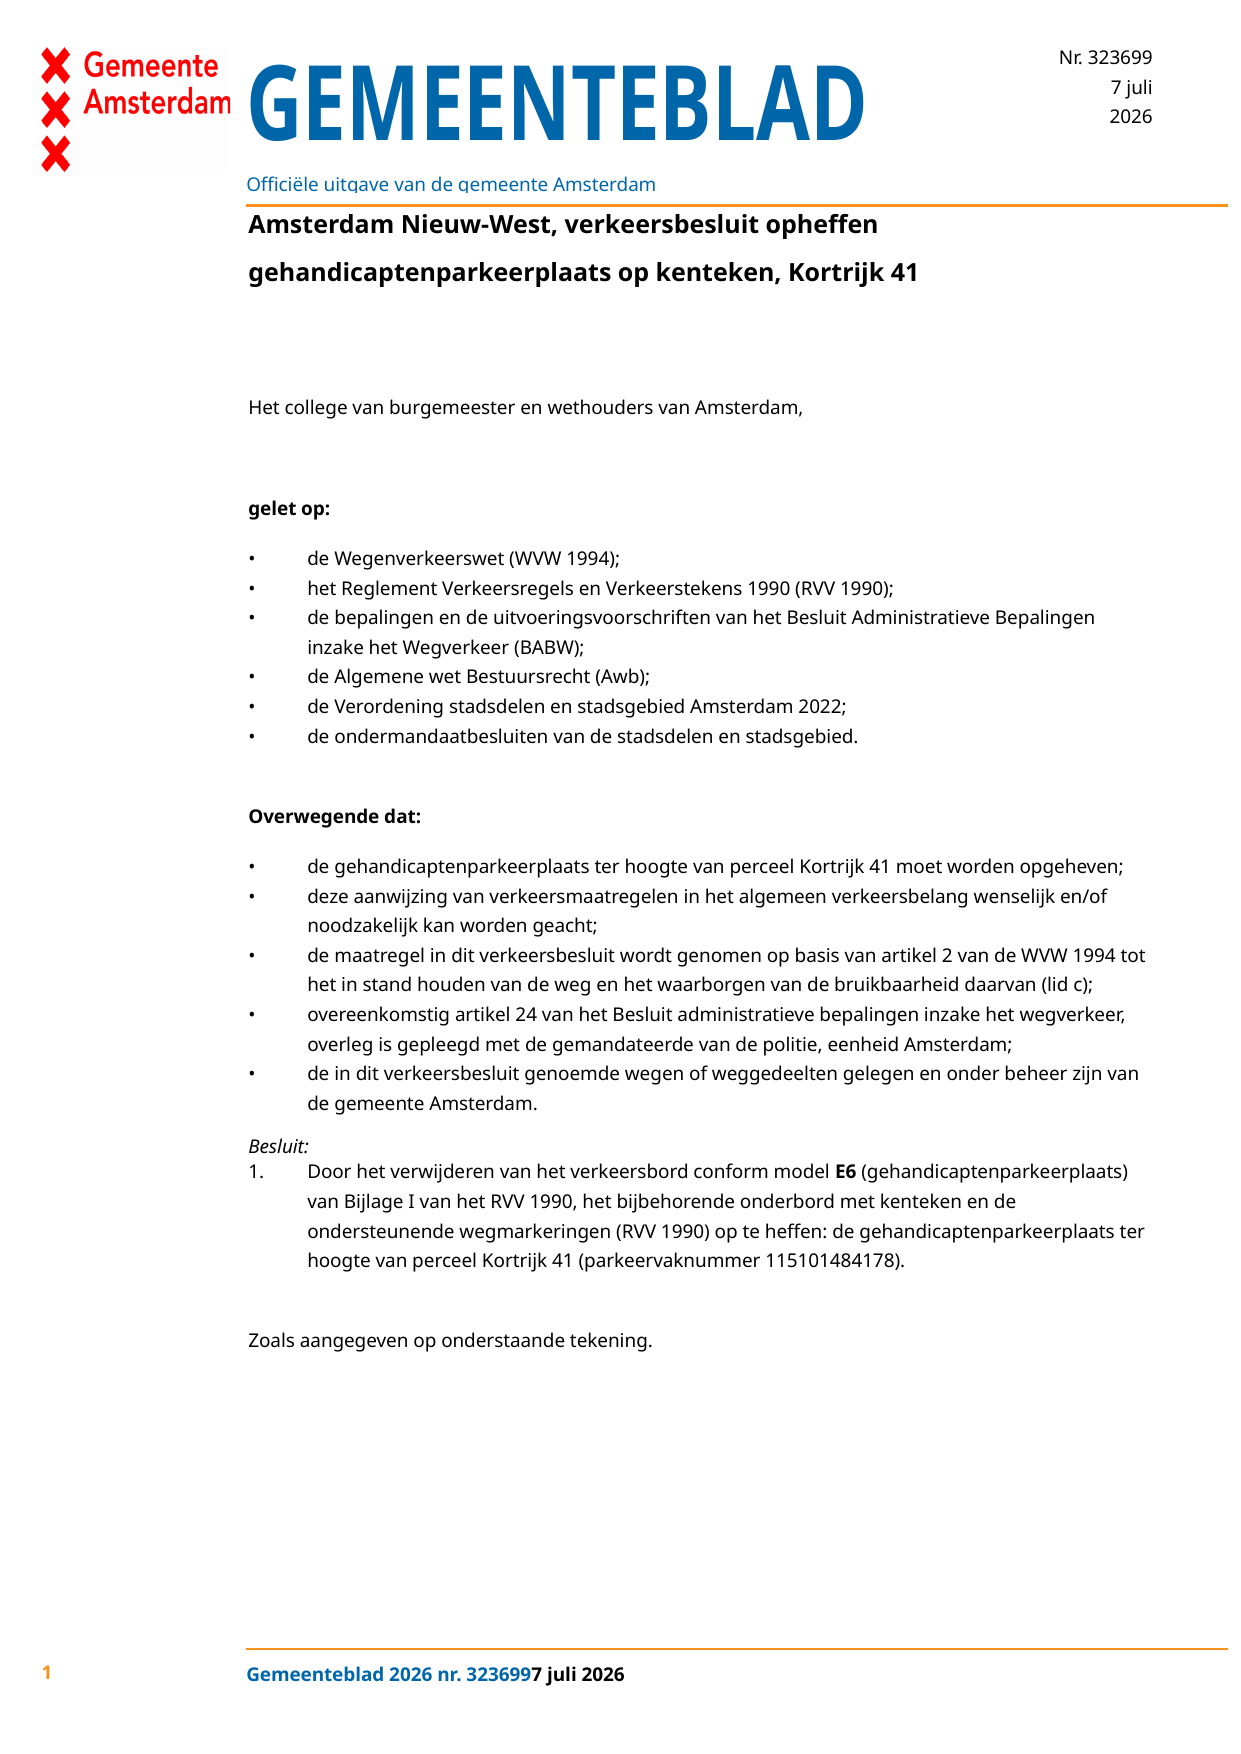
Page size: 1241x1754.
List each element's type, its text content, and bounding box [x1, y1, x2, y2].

text Besluit: [248, 1133, 1152, 1159]
list de gehandicaptenparkeerplaats ter hoogte van perceel Kortrijk 41 moet worden opgeheven; [248, 853, 1152, 879]
list de maatregel in dit verkeersbesluit wordt genomen op basis van artikel 2 van de WVW 1994 tot het in stand houden van de weg en het waarborgen van de bruikbaarheid daarvan (lid c); [248, 942, 1152, 997]
text Overwegende dat: [248, 803, 1152, 828]
list de Verordening stadsdelen en stadsgebied Amsterdam 2022; [248, 693, 1152, 719]
text gelet op: [248, 495, 1152, 521]
list Door het verwijderen van het verkeersbord conform model E6 (gehandicaptenparkeerplaats) van Bijlage I van het RVV 1990, het bijbehorende onderbord met kenteken en de ondersteunende wegmarkeringen (RVV 1990) op te heffen: de gehandicaptenparkeerplaats ter hoogte van perceel Kortrijk 41 (parkeervaknummer 115101484178). [248, 1159, 1152, 1273]
list overeenkomstig artikel 24 van het Besluit administratieve bepalingen inzake het wegverkeer, overleg is gepleegd met de gemandateerde van de politie, eenheid Amsterdam; [248, 1001, 1152, 1056]
text Amsterdam Nieuw-West, verkeersbesluit opheffen gehandicaptenparkeerplaats op kenteken, Kortrijk 41 [248, 207, 1152, 288]
list de Wegenverkeerswet (WVW 1994); [248, 545, 1152, 571]
list deze aanwijzing van verkeersmaatregelen in het algemeen verkeersbelang wenselijk en/of noodzakelijk kan worden geacht; [248, 883, 1152, 938]
text Zoals aangegeven op onderstaande tekening. [248, 1327, 1152, 1353]
list de Algemene wet Bestuursrecht (Awb); [248, 664, 1152, 689]
list de in dit verkeersbesluit genoemde wegen of weggedeelten gelegen en onder beheer zijn van de gemeente Amsterdam. [248, 1060, 1152, 1116]
list de ondermandaatbesluiten van de stadsdelen en stadsgebied. [248, 723, 1152, 748]
list het Reglement Verkeersregels en Verkeerstekens 1990 (RVV 1990); [248, 575, 1152, 601]
picture [41, 47, 231, 172]
list de bepalingen en de uitvoeringsvoorschriften van het Besluit Administratieve Bepalingen inzake het Wegverkeer (BABW); [248, 604, 1152, 660]
text Het college van burgemeester en wethouders van Amsterdam, [248, 394, 1152, 420]
